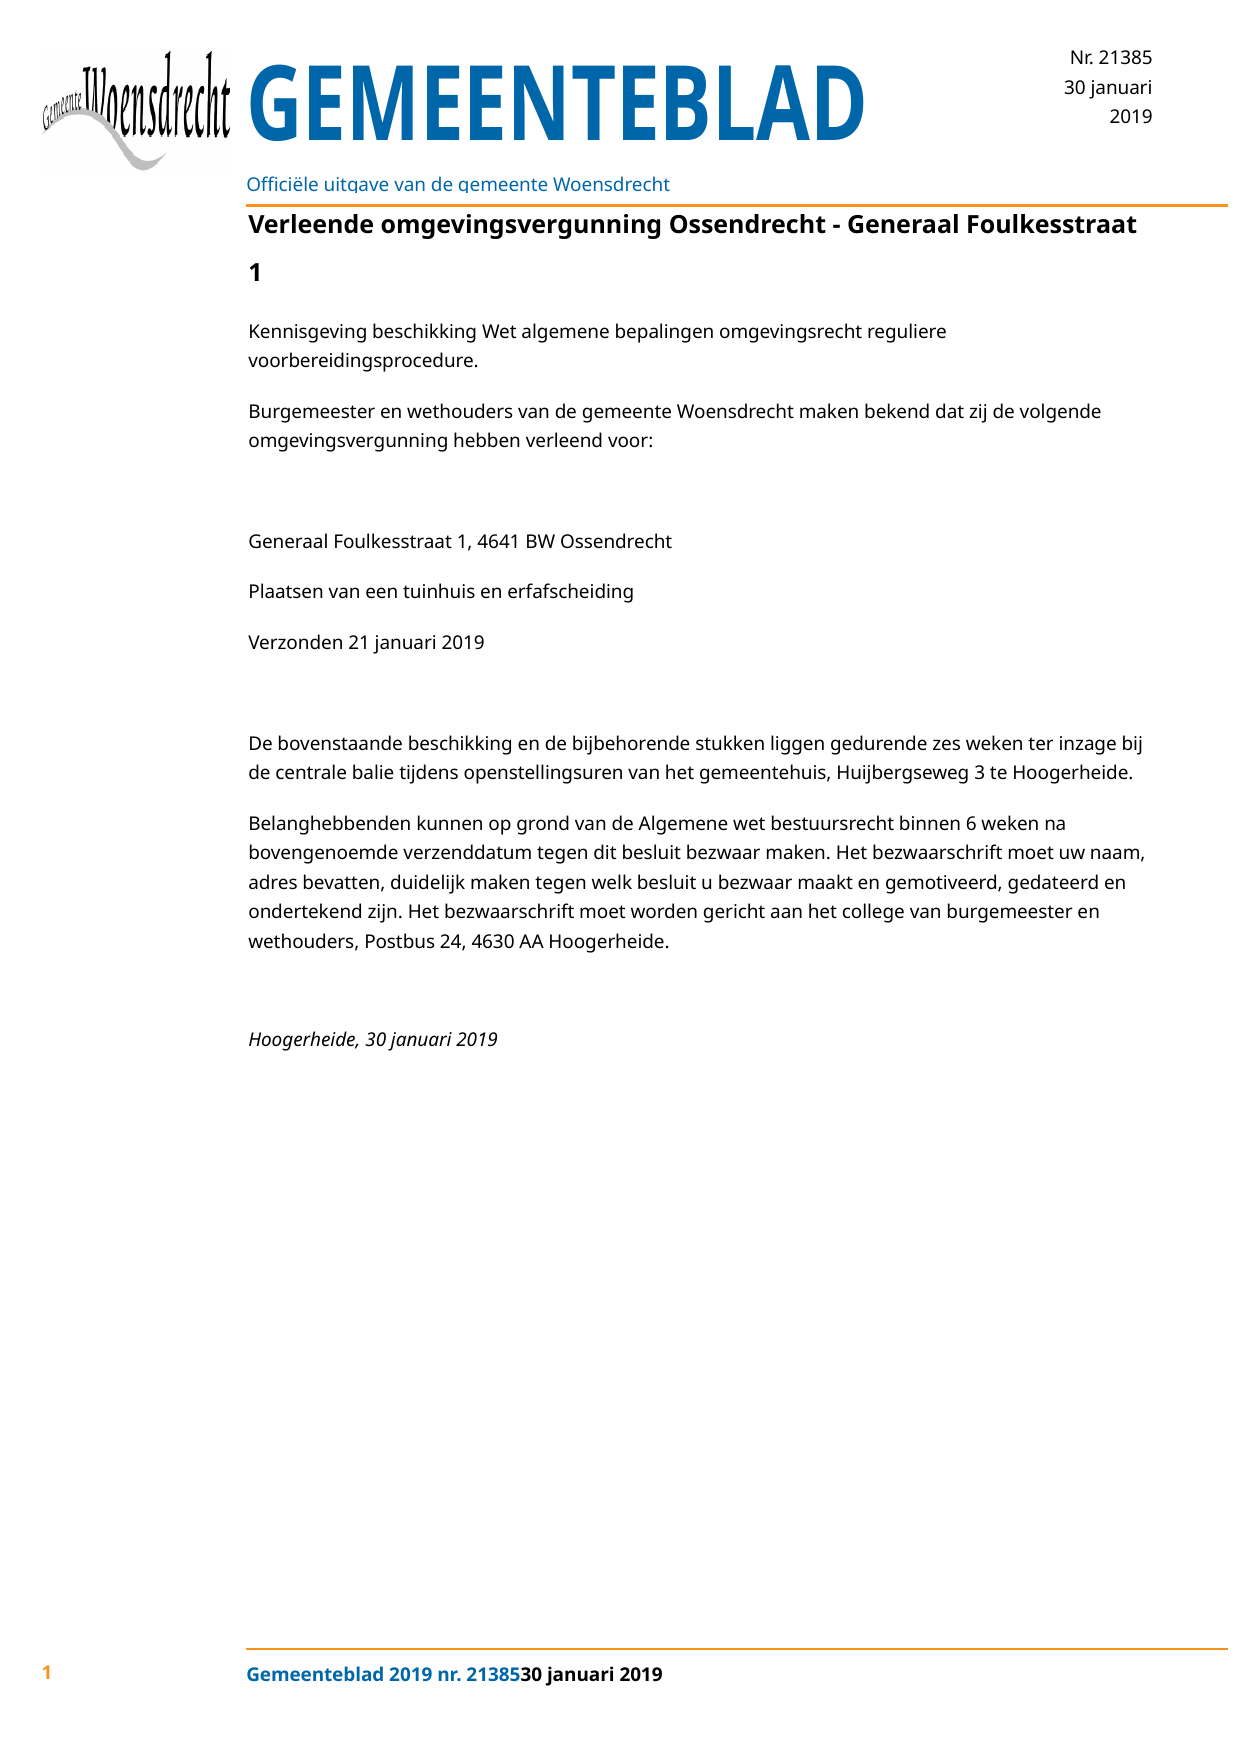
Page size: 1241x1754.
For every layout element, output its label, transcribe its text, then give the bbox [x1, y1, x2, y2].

text Generaal Foulkesstraat 1, 4641 BW Ossendrecht [248, 528, 1152, 554]
text Plaatsen van een tuinhuis en erfafscheiding [248, 579, 1152, 604]
text Verleende omgevingsvergunning Ossendrecht - Generaal Foulkesstraat 1 [248, 207, 1152, 288]
picture [41, 47, 231, 172]
text Verzonden 21 januari 2019 [248, 629, 1152, 655]
text De bovenstaande beschikking en de bijbehorende stukken liggen gedurende zes weken ter inzage bij de centrale balie tijdens openstellingsuren van het gemeentehuis, Huijbergseweg 3 te Hoogerheide. [248, 730, 1152, 785]
text Belanghebbenden kunnen op grond van de Algemene wet bestuursrecht binnen 6 weken na bovengenoemde verzenddatum tegen dit besluit bezwaar maken. Het bezwaarschrift moet uw naam, adres bevatten, duidelijk maken tegen welk besluit u bezwaar maakt en gemotiveerd, gedateerd en ondertekend zijn. Het bezwaarschrift moet worden gericht aan het college van burgemeester en wethouders, Postbus 24, 4630 AA Hoogerheide. [248, 810, 1152, 954]
text Kennisgeving beschikking Wet algemene bepalingen omgevingsrecht reguliere voorbereidingsprocedure. [248, 318, 1152, 373]
text Burgemeester en wethouders van de gemeente Woensdrecht maken bekend dat zij de volgende omgevingsvergunning hebben verleend voor: [248, 398, 1152, 453]
text Hoogerheide, 30 januari 2019 [248, 1027, 1152, 1052]
